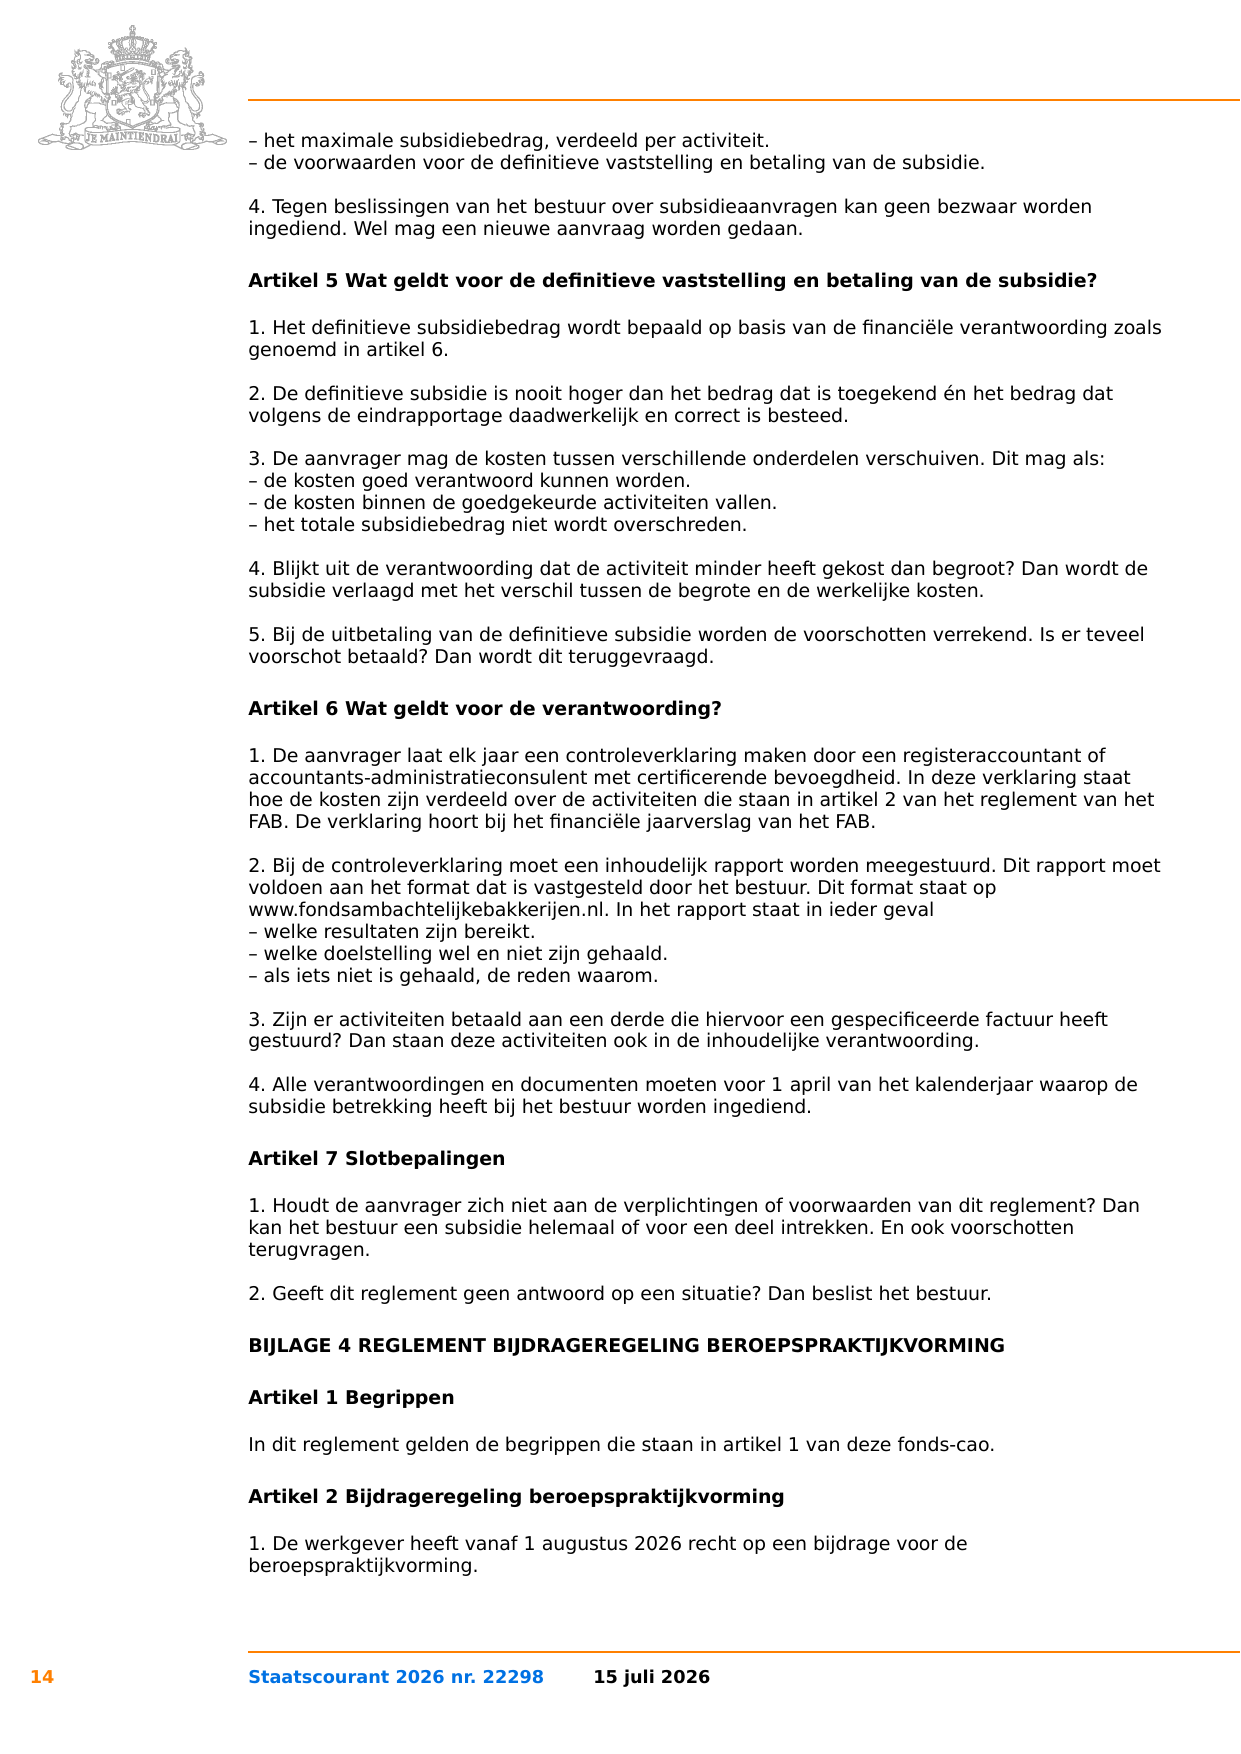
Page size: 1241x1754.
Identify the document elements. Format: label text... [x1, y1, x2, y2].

text 2. De definitieve subsidie is nooit hoger dan het bedrag dat is toegekend én het bedrag dat volgens de eindrapportage daadwerkelijk en correct is besteed. [248, 382, 1163, 426]
text – het totale subsidiebedrag niet wordt overschreden. [248, 514, 1163, 536]
subtitle BIJLAGE 4 REGLEMENT BIJDRAGEREGELING BEROEPSPRAKTIJKVORMING [248, 1335, 1163, 1357]
subtitle Artikel 5 Wat geldt voor de definitieve vaststelling en betaling van de subsidie? [248, 270, 1163, 292]
text – de kosten goed verantwoord kunnen worden. [248, 470, 1163, 492]
text 1. De werkgever heeft vanaf 1 augustus 2026 recht op een bijdrage voor de beroepspraktijkvorming. [248, 1533, 1163, 1577]
text 4. Alle verantwoordingen en documenten moeten voor 1 april van het kalenderjaar waarop de subsidie betrekking heeft bij het bestuur worden ingediend. [248, 1074, 1163, 1118]
subtitle Artikel 6 Wat geldt voor de verantwoording? [248, 698, 1163, 720]
text 3. De aanvrager mag de kosten tussen verschillende onderdelen verschuiven. Dit mag als: [248, 448, 1163, 470]
picture [38, 25, 227, 150]
text – de voorwaarden voor de definitieve vaststelling en betaling van de subsidie. [248, 152, 1163, 174]
text 2. Geeft dit reglement geen antwoord op een situatie? Dan beslist het bestuur. [248, 1283, 1163, 1305]
text 4. Tegen beslissingen van het bestuur over subsidieaanvragen kan geen bezwaar worden ingediend. Wel mag een nieuwe aanvraag worden gedaan. [248, 196, 1163, 240]
text 2. Bij de controleverklaring moet een inhoudelijk rapport worden meegestuurd. Dit rapport moet voldoen aan het format dat is vastgesteld door het bestuur. Dit format staat op www.fondsambachtelijkebakkerijen.nl. In het rapport staat in ieder geval [248, 855, 1163, 921]
subtitle Artikel 1 Begrippen [248, 1387, 1163, 1409]
text – welke doelstelling wel en niet zijn gehaald. [248, 943, 1163, 964]
text 1. De aanvrager laat elk jaar een controleverklaring maken door een registeraccountant of accountants-administratieconsulent met certificerende bevoegdheid. In deze verklaring staat hoe de kosten zijn verdeeld over de activiteiten die staan in artikel 2 van het reglement van het FAB. De verklaring hoort bij het financiële jaarverslag van het FAB. [248, 745, 1163, 833]
text – de kosten binnen de goedgekeurde activiteiten vallen. [248, 492, 1163, 514]
text 3. Zijn er activiteiten betaald aan een derde die hiervoor een gespecificeerde factuur heeft gestuurd? Dan staan deze activiteiten ook in de inhoudelijke verantwoording. [248, 1008, 1163, 1052]
text – als iets niet is gehaald, de reden waarom. [248, 964, 1163, 987]
text 5. Bij de uitbetaling van de definitieve subsidie worden de voorschotten verrekend. Is er teveel voorschot betaald? Dan wordt dit teruggevraagd. [248, 624, 1163, 668]
text In dit reglement gelden de begrippen die staan in artikel 1 van deze fonds-cao. [248, 1434, 1163, 1456]
text 4. Blijkt uit de verantwoording dat de activiteit minder heeft gekost dan begroot? Dan wordt de subsidie verlaagd met het verschil tussen de begrote en de werkelijke kosten. [248, 558, 1163, 602]
text – welke resultaten zijn bereikt. [248, 921, 1163, 943]
text 1. Houdt de aanvrager zich niet aan de verplichtingen of voorwaarden van dit reglement? Dan kan het bestuur een subsidie helemaal of voor een deel intrekken. En ook voorschotten terugvragen. [248, 1195, 1163, 1261]
text 1. Het definitieve subsidiebedrag wordt bepaald op basis van de financiële verantwoording zoals genoemd in artikel 6. [248, 317, 1163, 361]
subtitle Artikel 7 Slotbepalingen [248, 1148, 1163, 1170]
text – het maximale subsidiebedrag, verdeeld per activiteit. [248, 130, 1163, 152]
subtitle Artikel 2 Bijdrageregeling beroepspraktijkvorming [248, 1486, 1163, 1508]
